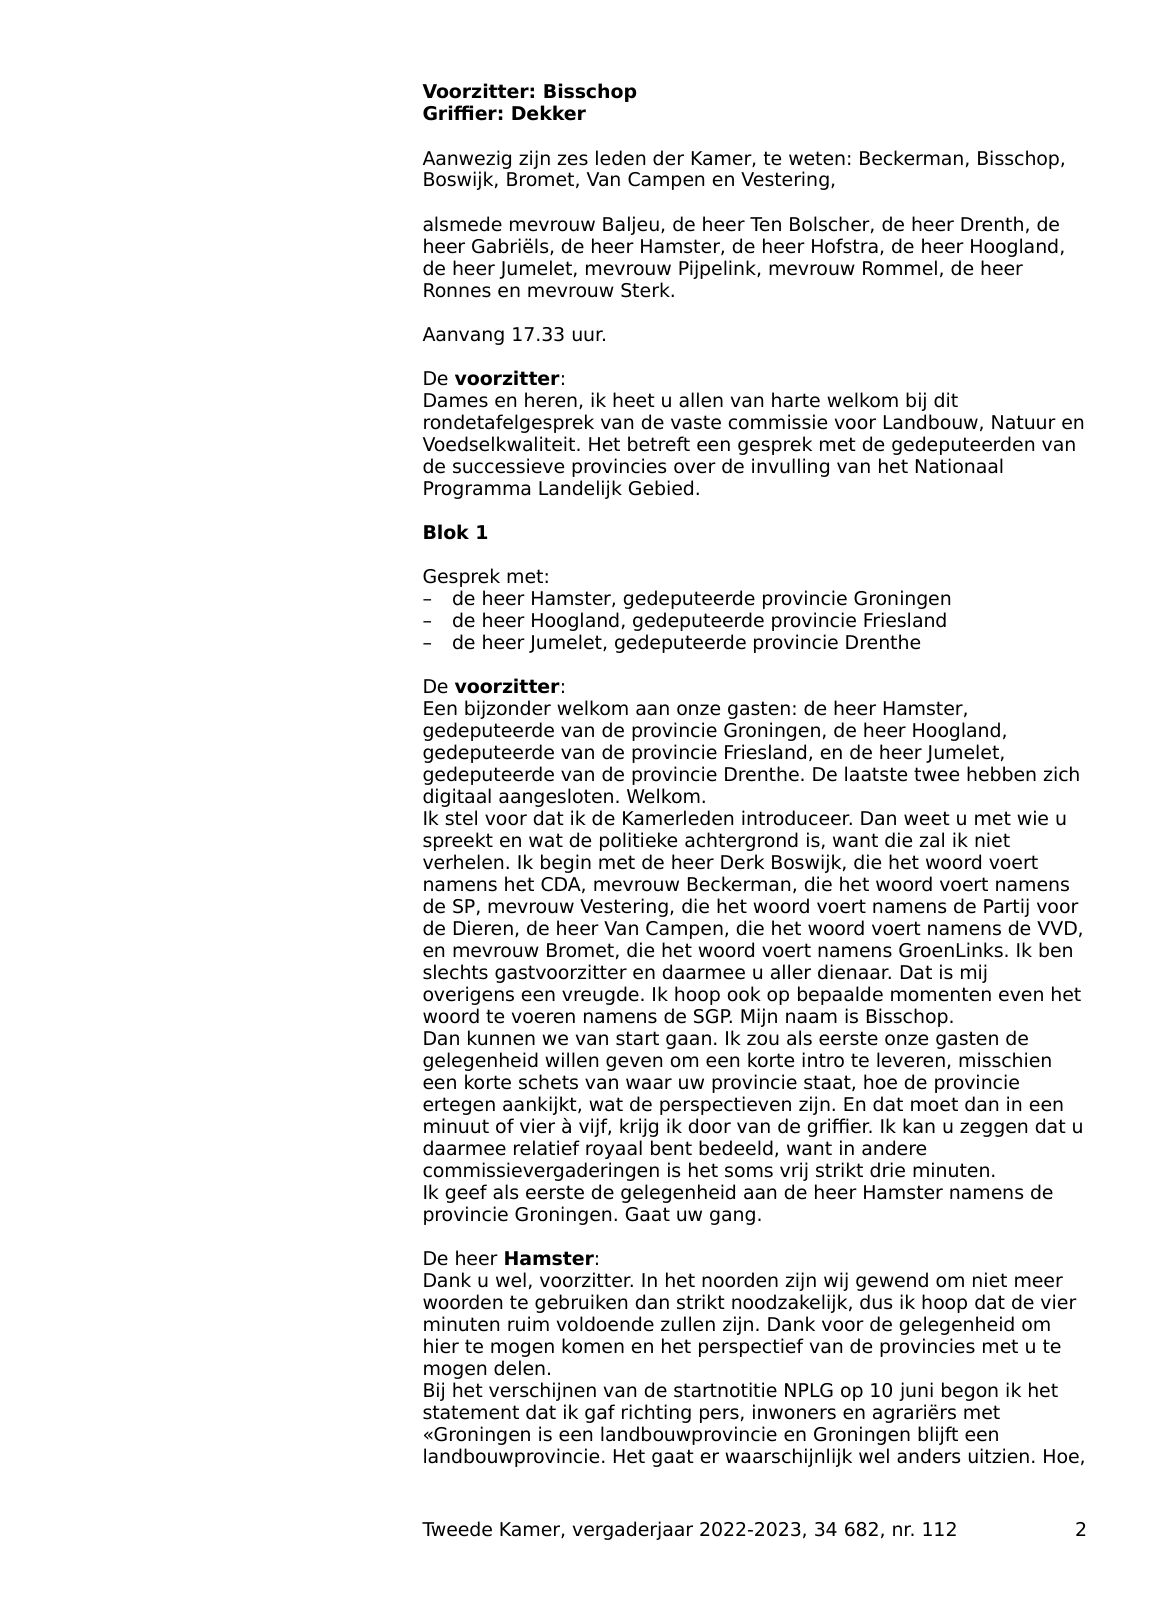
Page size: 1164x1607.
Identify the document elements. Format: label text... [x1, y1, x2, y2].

text Griffier: Dekker [422, 103, 1087, 125]
text alsmede mevrouw Baljeu, de heer Ten Bolscher, de heer Drenth, de heer Gabriëls, de heer Hamster, de heer Hofstra, de heer Hoogland, de heer Jumelet, mevrouw Pijpelink, mevrouw Rommel, de heer Ronnes en mevrouw Sterk. [422, 213, 1087, 301]
subtitle Blok 1 [422, 522, 1087, 544]
text De voorzitter: [422, 368, 1087, 390]
text – de heer Jumelet, gedeputeerde provincie Drenthe [422, 632, 1087, 654]
text Dames en heren, ik heet u allen van harte welkom bij dit rondetafelgesprek van de vaste commissie voor Landbouw, Natuur en Voedselkwaliteit. Het betreft een gesprek met de gedeputeerden van de successieve provincies over de invulling van het Nationaal Programma Landelijk Gebied. [422, 390, 1087, 500]
text Aanwezig zijn zes leden der Kamer, te weten: Beckerman, Bisschop, Boswijk, Bromet, Van Campen en Vestering, [422, 147, 1087, 191]
text Ik stel voor dat ik de Kamerleden introduceer. Dan weet u met wie u spreekt en wat de politieke achtergrond is, want die zal ik niet verhelen. Ik begin met de heer Derk Boswijk, die het woord voert namens het CDA, mevrouw Beckerman, die het woord voert namens de SP, mevrouw Vestering, die het woord voert namens de Partij voor de Dieren, de heer Van Campen, die het woord voert namens de VVD, en mevrouw Bromet, die het woord voert namens GroenLinks. Ik ben slechts gastvoorzitter en daarmee u aller dienaar. Dat is mij overigens een vreugde. Ik hoop ook op bepaalde momenten even het woord te voeren namens de SGP. Mijn naam is Bisschop. [422, 808, 1087, 1028]
text – de heer Hoogland, gedeputeerde provincie Friesland [422, 610, 1087, 632]
text Gesprek met: [422, 566, 1087, 588]
text Bij het verschijnen van de startnotitie NPLG op 10 juni begon ik het statement dat ik gaf richting pers, inwoners en agrariërs met «Groningen is een landbouwprovincie en Groningen blijft een landbouwprovincie. Het gaat er waarschijnlijk wel anders uitzien. Hoe, [422, 1380, 1087, 1468]
text De voorzitter: [422, 676, 1087, 698]
text Aanvang 17.33 uur. [422, 324, 1087, 346]
text Voorzitter: Bisschop [422, 81, 1087, 103]
text Ik geef als eerste de gelegenheid aan de heer Hamster namens de provincie Groningen. Gaat uw gang. [422, 1182, 1087, 1226]
text Dank u wel, voorzitter. In het noorden zijn wij gewend om niet meer woorden te gebruiken dan strikt noodzakelijk, dus ik hoop dat de vier minuten ruim voldoende zullen zijn. Dank voor de gelegenheid om hier te mogen komen en het perspectief van de provincies met u te mogen delen. [422, 1270, 1087, 1380]
text De heer Hamster: [422, 1248, 1087, 1270]
text Dan kunnen we van start gaan. Ik zou als eerste onze gasten de gelegenheid willen geven om een korte intro te leveren, misschien een korte schets van waar uw provincie staat, hoe de provincie ertegen aankijkt, wat de perspectieven zijn. En dat moet dan in een minuut of vier à vijf, krijg ik door van de griffier. Ik kan u zeggen dat u daarmee relatief royaal bent bedeeld, want in andere commissievergaderingen is het soms vrij strikt drie minuten. [422, 1028, 1087, 1182]
text Een bijzonder welkom aan onze gasten: de heer Hamster, gedeputeerde van de provincie Groningen, de heer Hoogland, gedeputeerde van de provincie Friesland, en de heer Jumelet, gedeputeerde van de provincie Drenthe. De laatste twee hebben zich digitaal aangesloten. Welkom. [422, 698, 1087, 808]
text – de heer Hamster, gedeputeerde provincie Groningen [422, 588, 1087, 610]
